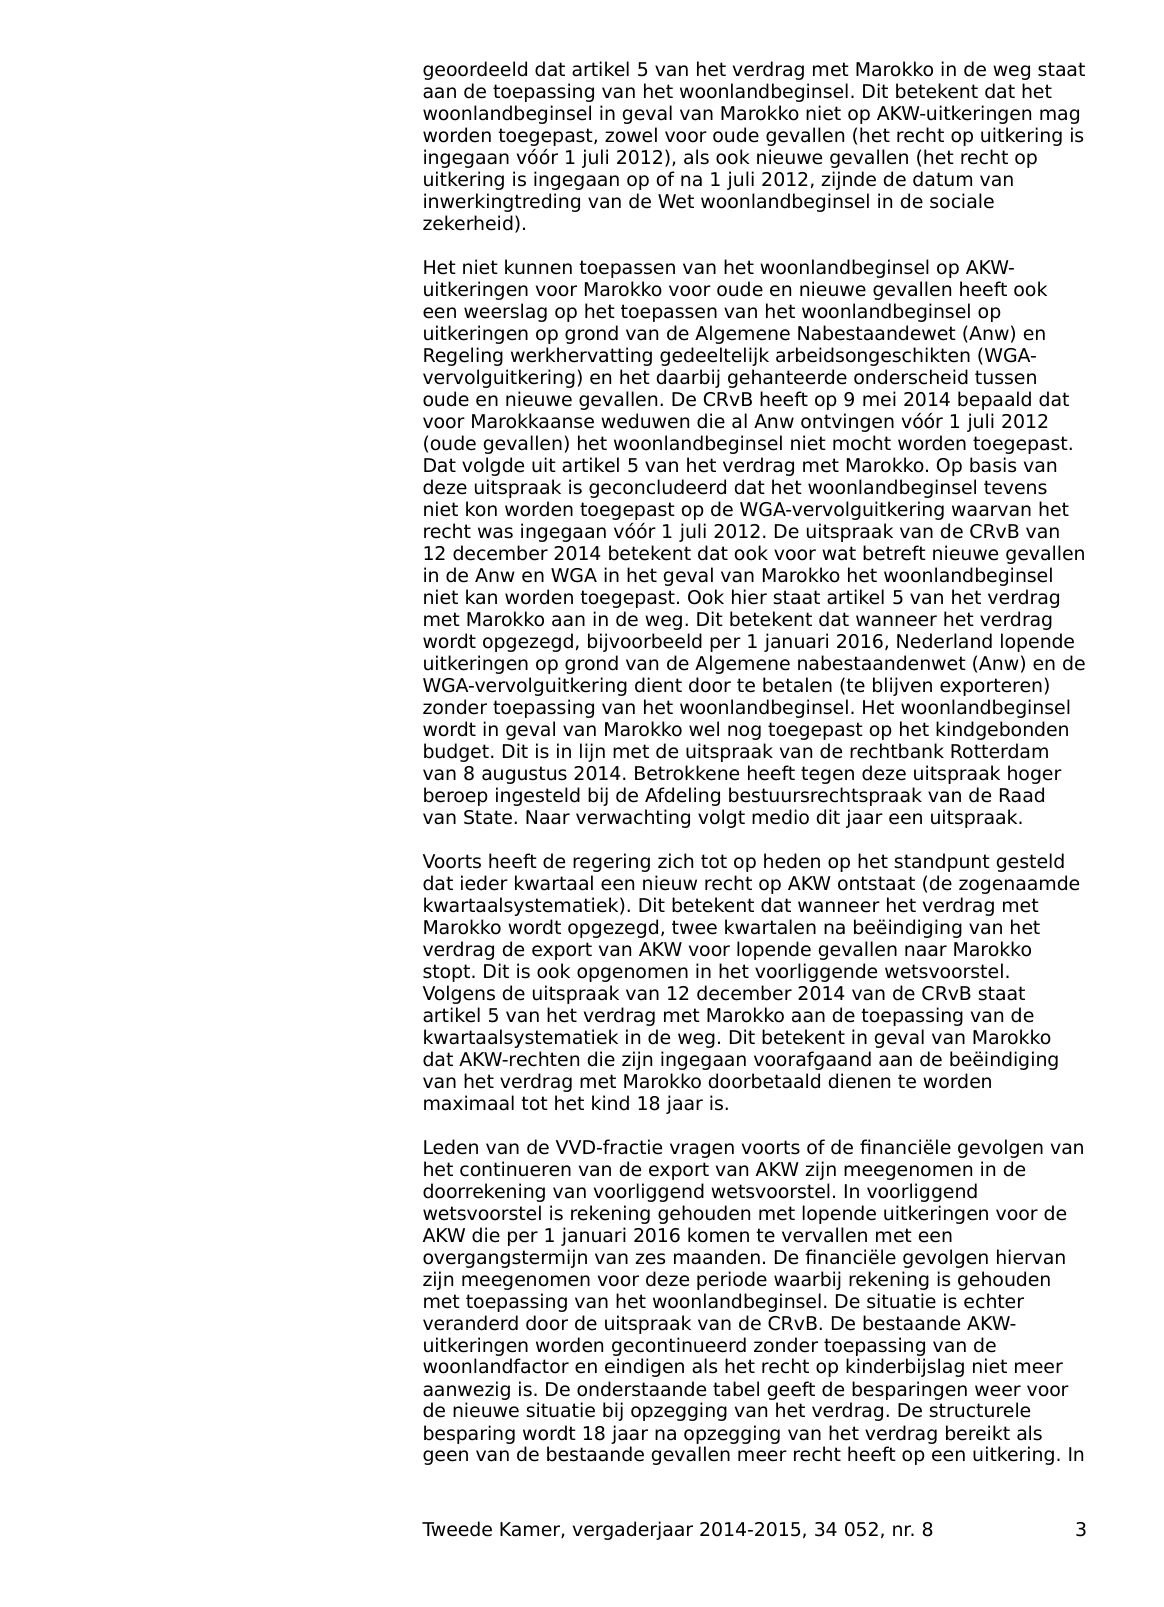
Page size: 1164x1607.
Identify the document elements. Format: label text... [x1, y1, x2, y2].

text Voorts heeft de regering zich tot op heden op het standpunt gesteld dat ieder kwartaal een nieuw recht op AKW ontstaat (de zogenaamde kwartaalsystematiek). Dit betekent dat wanneer het verdrag met Marokko wordt opgezegd, twee kwartalen na beëindiging van het verdrag de export van AKW voor lopende gevallen naar Marokko stopt. Dit is ook opgenomen in het voorliggende wetsvoorstel. Volgens de uitspraak van 12 december 2014 van de CRvB staat artikel 5 van het verdrag met Marokko aan de toepassing van de kwartaalsystematiek in de weg. Dit betekent in geval van Marokko dat AKW-rechten die zijn ingegaan voorafgaand aan de beëindiging van het verdrag met Marokko doorbetaald dienen te worden maximaal tot het kind 18 jaar is. [422, 851, 1087, 1114]
text geoordeeld dat artikel 5 van het verdrag met Marokko in de weg staat aan de toepassing van het woonlandbeginsel. Dit betekent dat het woonlandbeginsel in geval van Marokko niet op AKW-uitkeringen mag worden toegepast, zowel voor oude gevallen (het recht op uitkering is ingegaan vóór 1 juli 2012), als ook nieuwe gevallen (het recht op uitkering is ingegaan op of na 1 juli 2012, zijnde de datum van inwerkingtreding van de Wet woonlandbeginsel in de sociale zekerheid). [422, 59, 1087, 235]
text Leden van de VVD-fractie vragen voorts of de financiële gevolgen van het continueren van de export van AKW zijn meegenomen in de doorrekening van voorliggend wetsvoorstel. In voorliggend wetsvoorstel is rekening gehouden met lopende uitkeringen voor de AKW die per 1 januari 2016 komen te vervallen met een overgangstermijn van zes maanden. De financiële gevolgen hiervan zijn meegenomen voor deze periode waarbij rekening is gehouden met toepassing van het woonlandbeginsel. De situatie is echter veranderd door de uitspraak van de CRvB. De bestaande AKW-uitkeringen worden gecontinueerd zonder toepassing van de woonlandfactor en eindigen als het recht op kinderbijslag niet meer aanwezig is. De onderstaande tabel geeft de besparingen weer voor de nieuwe situatie bij opzegging van het verdrag. De structurele besparing wordt 18 jaar na opzegging van het verdrag bereikt als geen van de bestaande gevallen meer recht heeft op een uitkering. In [422, 1137, 1087, 1466]
text Het niet kunnen toepassen van het woonlandbeginsel op AKW-uitkeringen voor Marokko voor oude en nieuwe gevallen heeft ook een weerslag op het toepassen van het woonlandbeginsel op uitkeringen op grond van de Algemene Nabestaandewet (Anw) en Regeling werkhervatting gedeeltelijk arbeidsongeschikten (WGA-vervolguitkering) en het daarbij gehanteerde onderscheid tussen oude en nieuwe gevallen. De CRvB heeft op 9 mei 2014 bepaald dat voor Marokkaanse weduwen die al Anw ontvingen vóór 1 juli 2012 (oude gevallen) het woonlandbeginsel niet mocht worden toegepast. Dat volgde uit artikel 5 van het verdrag met Marokko. Op basis van deze uitspraak is geconcludeerd dat het woonlandbeginsel tevens niet kon worden toegepast op de WGA-vervolguitkering waarvan het recht was ingegaan vóór 1 juli 2012. De uitspraak van de CRvB van 12 december 2014 betekent dat ook voor wat betreft nieuwe gevallen in de Anw en WGA in het geval van Marokko het woonlandbeginsel niet kan worden toegepast. Ook hier staat artikel 5 van het verdrag met Marokko aan in de weg. Dit betekent dat wanneer het verdrag wordt opgezegd, bijvoorbeeld per 1 januari 2016, Nederland lopende uitkeringen op grond van de Algemene nabestaandenwet (Anw) en de WGA-vervolguitkering dient door te betalen (te blijven exporteren) zonder toepassing van het woonlandbeginsel. Het woonlandbeginsel wordt in geval van Marokko wel nog toegepast op het kindgebonden budget. Dit is in lijn met de uitspraak van de rechtbank Rotterdam van 8 augustus 2014. Betrokkene heeft tegen deze uitspraak hoger beroep ingesteld bij de Afdeling bestuursrechtspraak van de Raad van State. Naar verwachting volgt medio dit jaar een uitspraak. [422, 257, 1087, 828]
